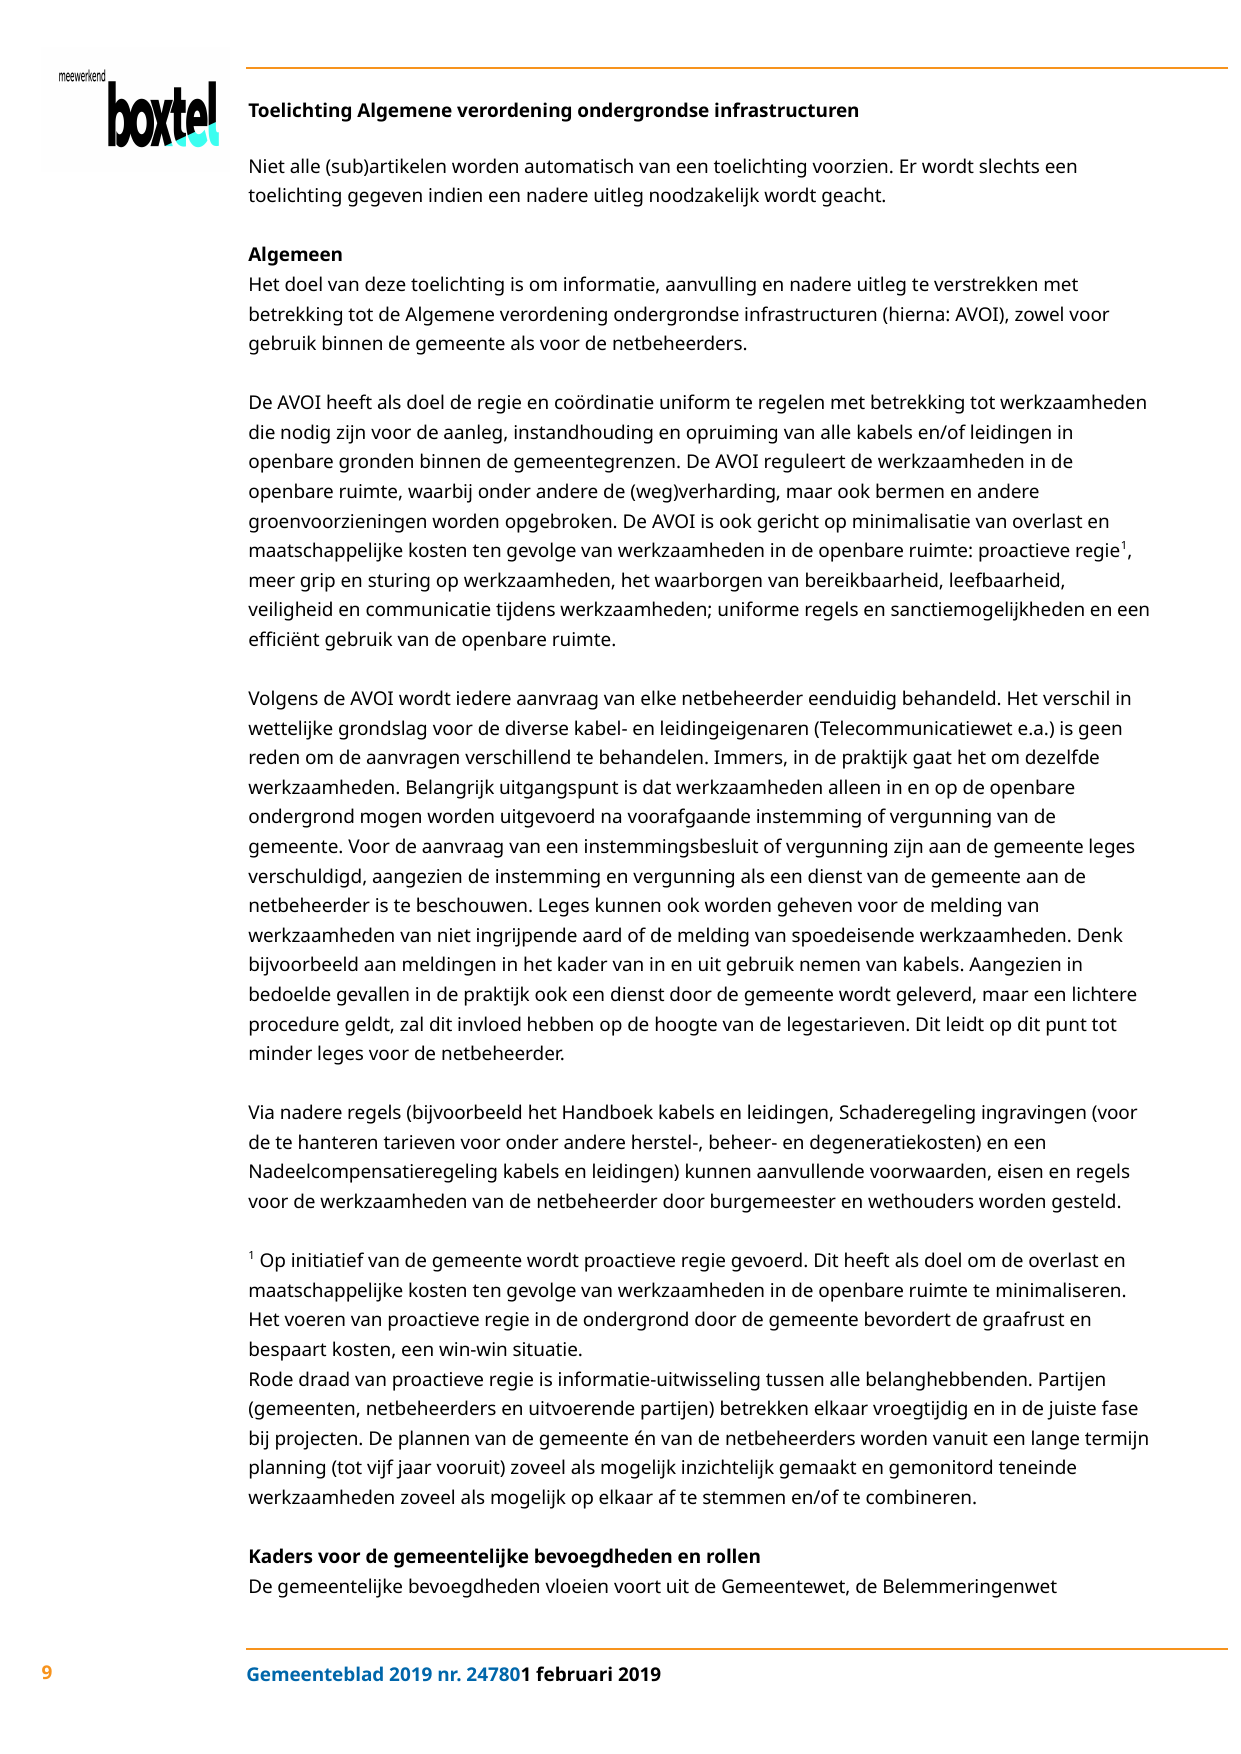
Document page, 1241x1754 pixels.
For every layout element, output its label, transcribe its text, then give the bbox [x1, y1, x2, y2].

text Volgens de AVOI wordt iedere aanvraag van elke netbeheerder eenduidig behandeld. Het verschil in wettelijke grondslag voor de diverse kabel- en leidingeigenaren (Telecommunicatiewet e.a.) is geen reden om de aanvragen verschillend te behandelen. Immers, in de praktijk gaat het om dezelfde werkzaamheden. Belangrijk uitgangspunt is dat werkzaamheden alleen in en op de openbare ondergrond mogen worden uitgevoerd na voorafgaande instemming of vergunning van de gemeente. Voor de aanvraag van een instemmingsbesluit of vergunning zijn aan de gemeente leges verschuldigd, aangezien de instemming en vergunning als een dienst van de gemeente aan de netbeheerder is te beschouwen. Leges kunnen ook worden geheven voor de melding van werkzaamheden van niet ingrijpende aard of de melding van spoedeisende werkzaamheden. Denk bijvoorbeeld aan meldingen in het kader van in en uit gebruik nemen van kabels. Aangezien in bedoelde gevallen in de praktijk ook een dienst door de gemeente wordt geleverd, maar een lichtere procedure geldt, zal dit invloed hebben op de hoogte van de legestarieven. Dit leidt op dit punt tot minder leges voor de netbeheerder. [248, 685, 1152, 1066]
text Algemeen [248, 242, 1152, 267]
picture [41, 47, 231, 172]
text 1 Op initiatief van de gemeente wordt proactieve regie gevoerd. Dit heeft als doel om de overlast en maatschappelijke kosten ten gevolge van werkzaamheden in de openbare ruimte te minimaliseren. Het voeren van proactieve regie in de ondergrond door de gemeente bevordert de graafrust en bespaart kosten, een win-win situatie. [248, 1247, 1152, 1362]
text Toelichting Algemene verordening ondergrondse infrastructuren [248, 95, 1152, 123]
text Via nadere regels (bijvoorbeeld het Handboek kabels en leidingen, Schaderegeling ingravingen (voor de te hanteren tarieven voor onder andere herstel-, beheer- en degeneratiekosten) en een Nadeelcompensatieregeling kabels en leidingen) kunnen aanvullende voorwaarden, eisen en regels voor de werkzaamheden van de netbeheerder door burgemeester en wethouders worden gesteld. [248, 1099, 1152, 1214]
text De AVOI heeft als doel de regie en coördinatie uniform te regelen met betrekking tot werkzaamheden die nodig zijn voor de aanleg, instandhouding en opruiming van alle kabels en/of leidingen in openbare gronden binnen de gemeentegrenzen. De AVOI reguleert de werkzaamheden in de openbare ruimte, waarbij onder andere de (weg)verharding, maar ook bermen en andere groenvoorzieningen worden opgebroken. De AVOI is ook gericht op minimalisatie van overlast en maatschappelijke kosten ten gevolge van werkzaamheden in de openbare ruimte: proactieve regie1, meer grip en sturing op werkzaamheden, het waarborgen van bereikbaarheid, leefbaarheid, veiligheid en communicatie tijdens werkzaamheden; uniforme regels en sanctiemogelijkheden en een efficiënt gebruik van de openbare ruimte. [248, 389, 1152, 652]
text Rode draad van proactieve regie is informatie-uitwisseling tussen alle belanghebbenden. Partijen (gemeenten, netbeheerders en uitvoerende partijen) betrekken elkaar vroegtijdig en in de juiste fase bij projecten. De plannen van de gemeente én van de netbeheerders worden vanuit een lange termijn planning (tot vijf jaar vooruit) zoveel als mogelijk inzichtelijk gemaakt en gemonitord teneinde werkzaamheden zoveel als mogelijk op elkaar af te stemmen en/of te combineren. [248, 1366, 1152, 1510]
text Het doel van deze toelichting is om informatie, aanvulling en nadere uitleg te verstrekken met betrekking tot de Algemene verordening ondergrondse infrastructuren (hierna: AVOI), zowel voor gebruik binnen de gemeente als voor de netbeheerders. [248, 271, 1152, 356]
text Kaders voor de gemeentelijke bevoegdheden en rollen [248, 1543, 1152, 1569]
text De gemeentelijke bevoegdheden vloeien voort uit de Gemeentewet, de Belemmeringenwet [248, 1573, 1152, 1599]
text Niet alle (sub)artikelen worden automatisch van een toelichting voorzien. Er wordt slechts een toelichting gegeven indien een nadere uitleg noodzakelijk wordt geacht. [248, 153, 1152, 208]
